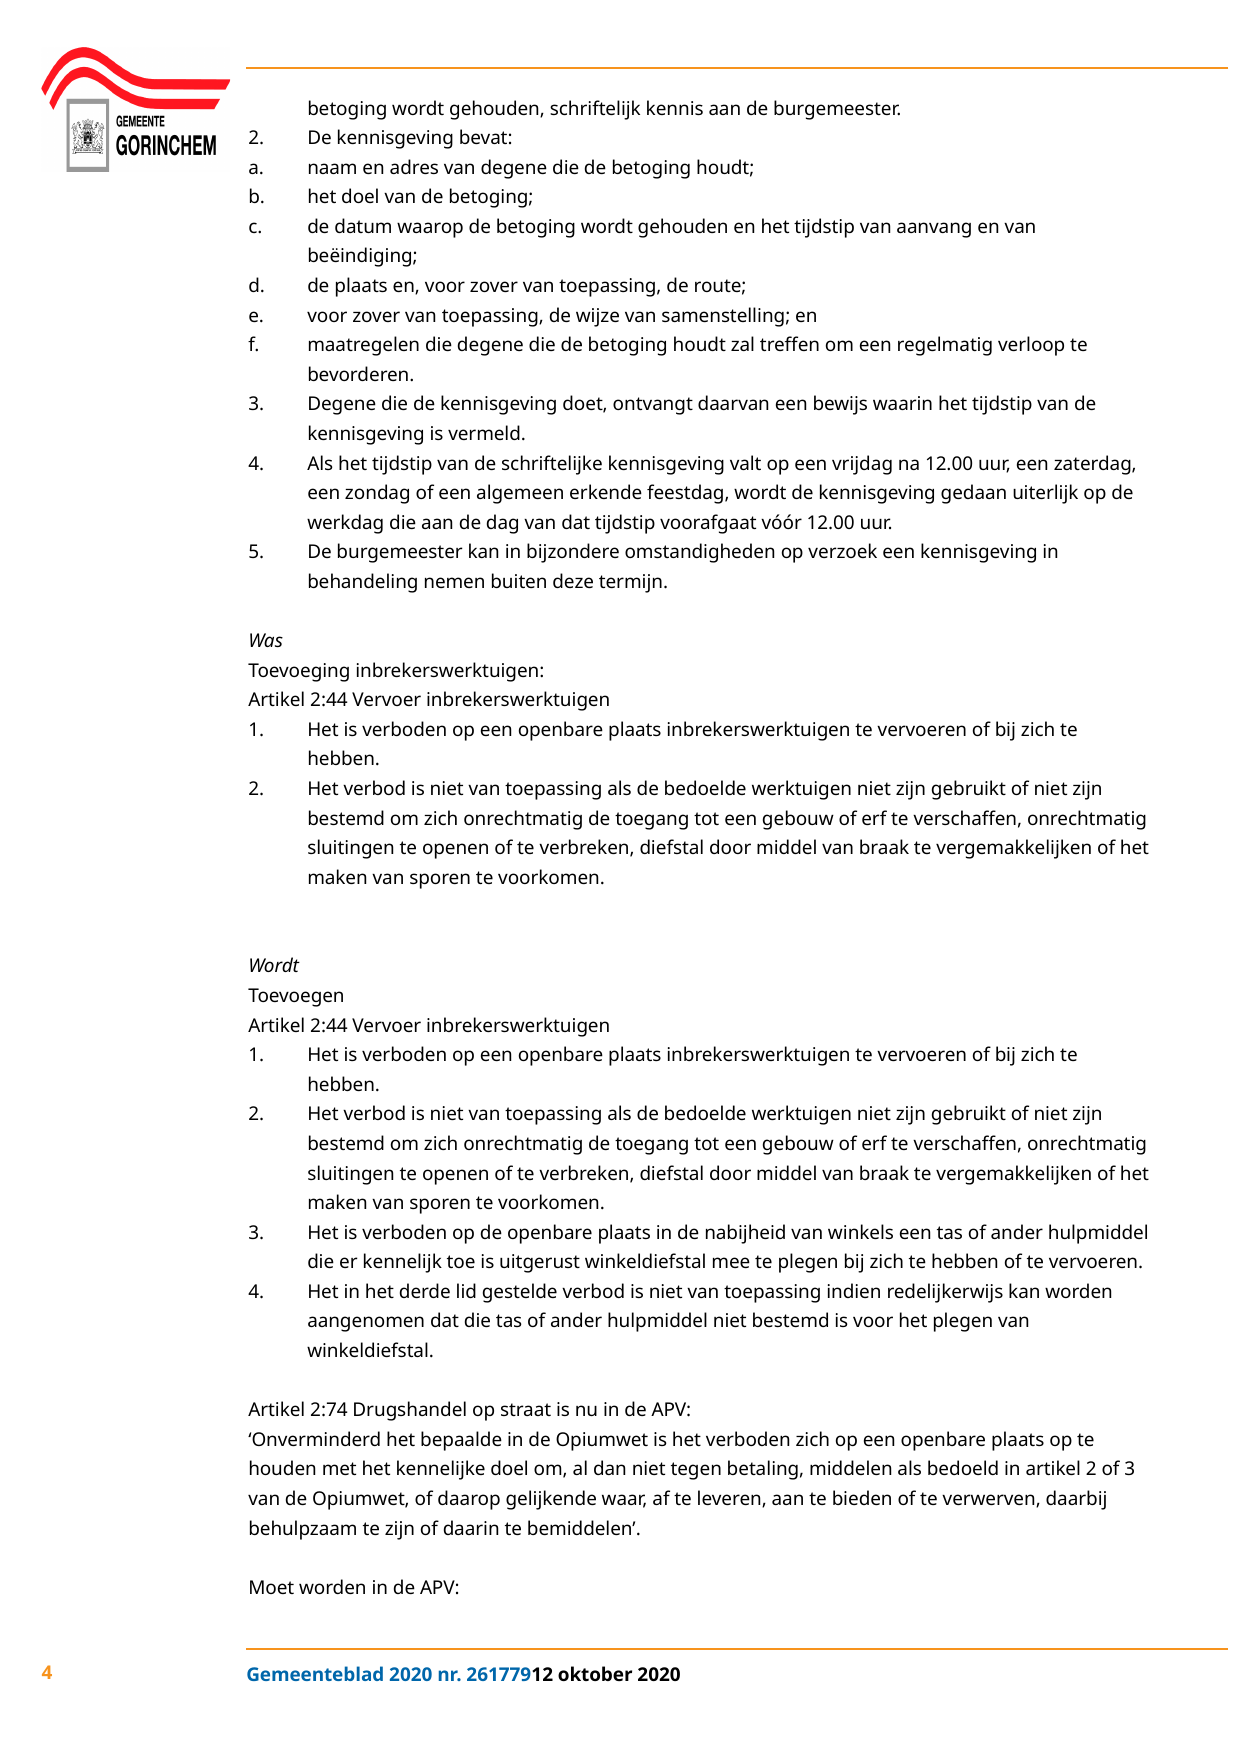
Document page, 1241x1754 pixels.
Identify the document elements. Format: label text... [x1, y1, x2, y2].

list Het is verboden op een openbare plaats inbrekerswerktuigen te vervoeren of bij zich te hebben. [248, 716, 1152, 771]
text Toevoeging inbrekerswerktuigen: [248, 657, 1152, 683]
text Was [248, 627, 1152, 653]
list Als het tijdstip van de schriftelijke kennisgeving valt op een vrijdag na 12.00 uur, een zaterdag, een zondag of een algemeen erkende feestdag, wordt de kennisgeving gedaan uiterlijk op de werkdag die aan de dag van dat tijdstip voorafgaat vóór 12.00 uur. [248, 450, 1152, 535]
picture [41, 47, 231, 172]
text Artikel 2:74 Drugshandel op straat is nu in de APV: [248, 1396, 1152, 1422]
list maatregelen die degene die de betoging houdt zal treffen om een regelmatig verloop te bevorderen. [248, 331, 1152, 387]
text ‘Onverminderd het bepaalde in de Opiumwet is het verboden zich op een openbare plaats op te houden met het kennelijke doel om, al dan niet tegen betaling, middelen als bedoeld in artikel 2 of 3 van de Opiumwet, of daarop gelijkende waar, af te leveren, aan te bieden of te verwerven, daarbij behulpzaam te zijn of daarin te bemiddelen’. [248, 1426, 1152, 1541]
list Het verbod is niet van toepassing als de bedoelde werktuigen niet zijn gebruikt of niet zijn bestemd om zich onrechtmatig de toegang tot een gebouw of erf te verschaffen, onrechtmatig sluitingen te openen of te verbreken, diefstal door middel van braak te vergemakkelijken of het maken van sporen te voorkomen. [248, 775, 1152, 890]
list het doel van de betoging; [248, 183, 1152, 209]
list voor zover van toepassing, de wijze van samenstelling; en [248, 302, 1152, 328]
list de plaats en, voor zover van toepassing, de route; [248, 272, 1152, 298]
list betoging wordt gehouden, schriftelijk kennis aan de burgemeester. [248, 95, 1152, 121]
text Wordt [248, 953, 1152, 978]
list naam en adres van degene die de betoging houdt; [248, 154, 1152, 180]
text Artikel 2:44 Vervoer inbrekerswerktuigen [248, 686, 1152, 712]
list Het in het derde lid gestelde verbod is niet van toepassing indien redelijkerwijs kan worden aangenomen dat die tas of ander hulpmiddel niet bestemd is voor het plegen van winkeldiefstal. [248, 1278, 1152, 1363]
list Het verbod is niet van toepassing als de bedoelde werktuigen niet zijn gebruikt of niet zijn bestemd om zich onrechtmatig de toegang tot een gebouw of erf te verschaffen, onrechtmatig sluitingen te openen of te verbreken, diefstal door middel van braak te vergemakkelijken of het maken van sporen te voorkomen. [248, 1101, 1152, 1215]
list Het is verboden op de openbare plaats in de nabijheid van winkels een tas of ander hulpmiddel die er kennelijk toe is uitgerust winkeldiefstal mee te plegen bij zich te hebben of te vervoeren. [248, 1219, 1152, 1274]
list Degene die de kennisgeving doet, ontvangt daarvan een bewijs waarin het tijdstip van de kennisgeving is vermeld. [248, 391, 1152, 446]
text Toevoegen [248, 982, 1152, 1008]
text Moet worden in de APV: [248, 1574, 1152, 1600]
list Het is verboden op een openbare plaats inbrekerswerktuigen te vervoeren of bij zich te hebben. [248, 1041, 1152, 1097]
list De kennisgeving bevat: [248, 124, 1152, 150]
list De burgemeester kan in bijzondere omstandigheden op verzoek een kennisgeving in behandeling nemen buiten deze termijn. [248, 538, 1152, 594]
text Artikel 2:44 Vervoer inbrekerswerktuigen [248, 1012, 1152, 1038]
list de datum waarop de betoging wordt gehouden en het tijdstip van aanvang en van beëindiging; [248, 213, 1152, 268]
